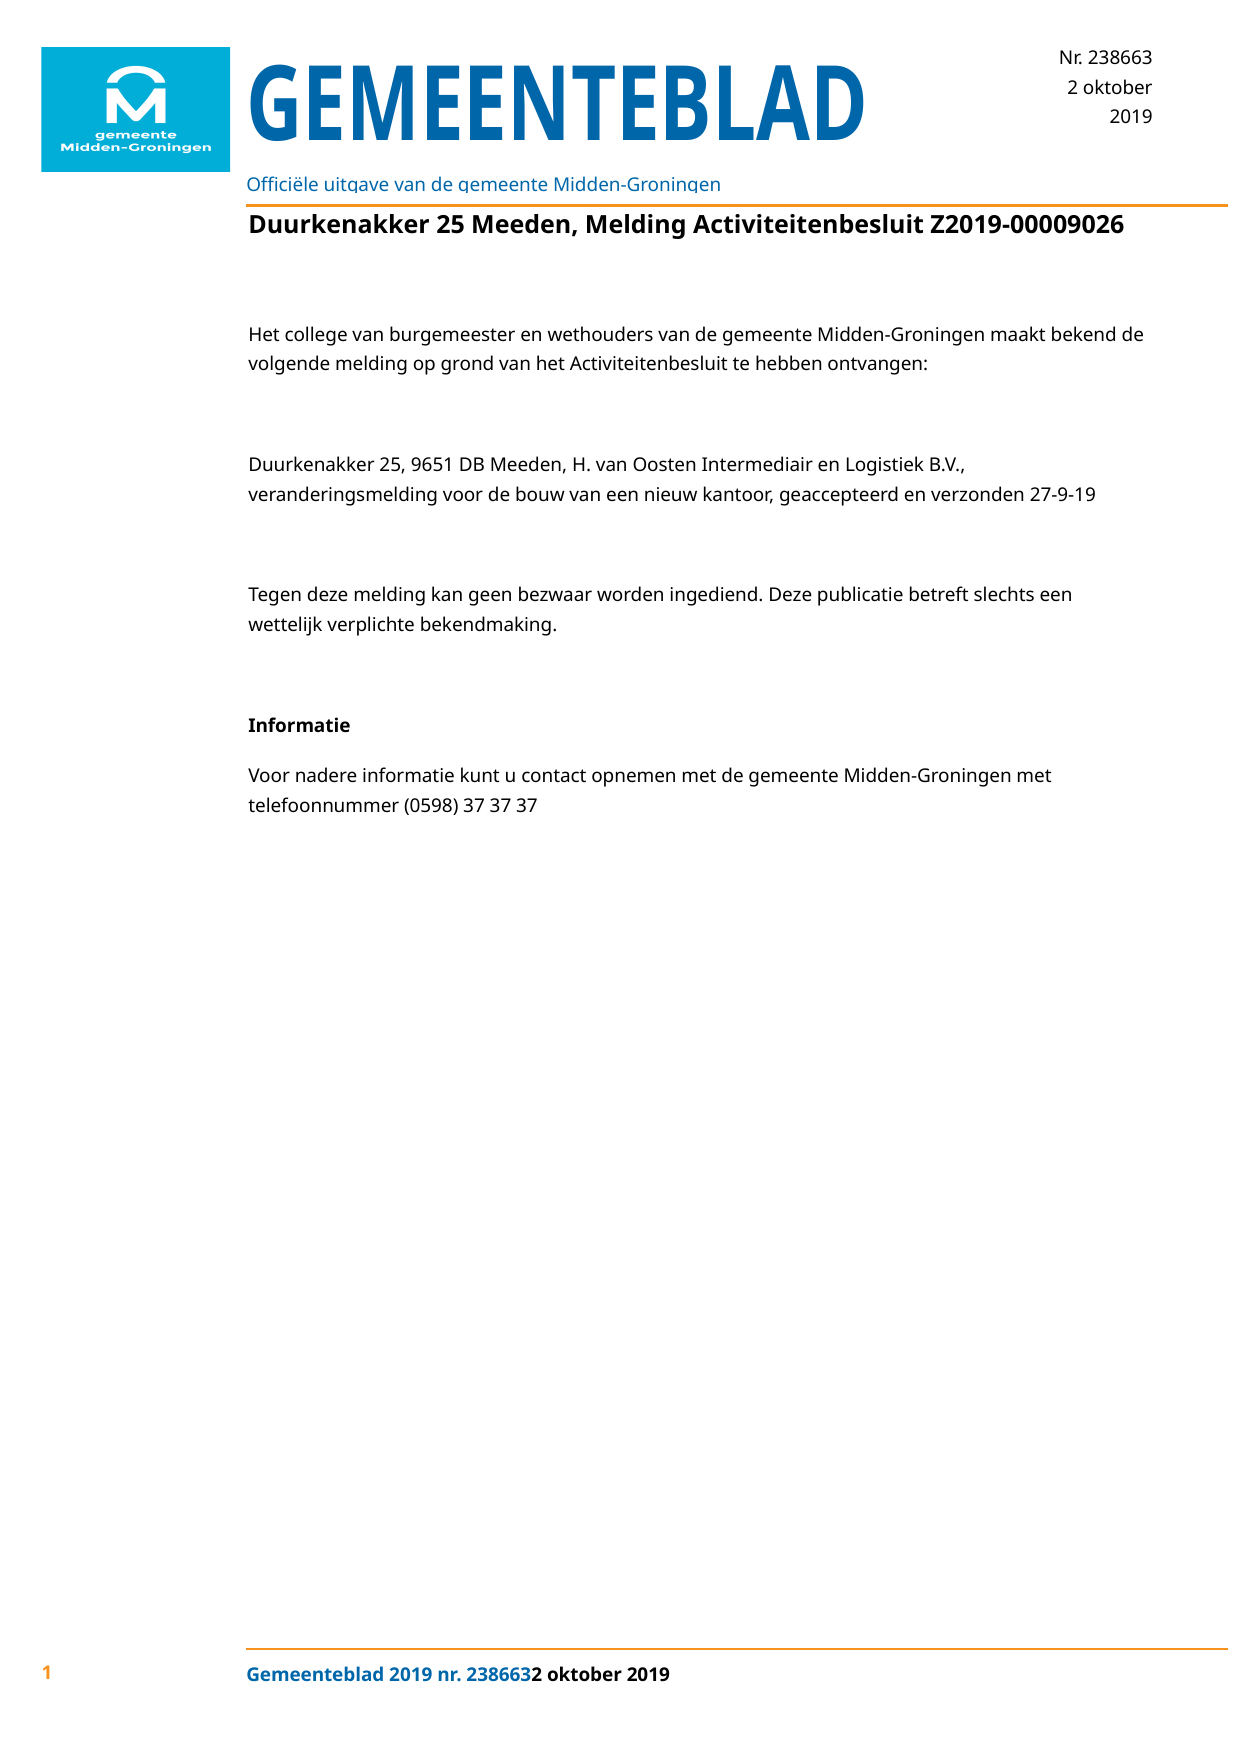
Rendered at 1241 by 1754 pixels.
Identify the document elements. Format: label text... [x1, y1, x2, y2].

picture [108, 66, 164, 82]
text Tegen deze melding kan geen bezwaar worden ingediend. Deze publicatie betreft slechts een wettelijk verplichte bekendmaking. [248, 582, 1152, 637]
picture [184, 146, 190, 153]
text Duurkenakker 25 Meeden, Melding Activiteitenbesluit Z2019-00009026 [248, 207, 1152, 241]
text Duurkenakker 25, 9651 DB Meeden, H. van Oosten Intermediair en Logistiek B.V., veranderingsmelding voor de bouw van een nieuw kantoor, geaccepteerd en verzonden 27-9-19 [248, 451, 1152, 506]
text Voor nadere informatie kunt u contact opnemen met de gemeente Midden-Groningen met telefoonnummer (0598) 37 37 37 [248, 762, 1152, 818]
text Informatie [248, 712, 1152, 738]
text Het college van burgemeester en wethouders van de gemeente Midden-Groningen maakt bekend de volgende melding op grond van het Activiteitenbesluit te hebben ontvangen: [248, 321, 1152, 376]
picture [107, 89, 165, 122]
